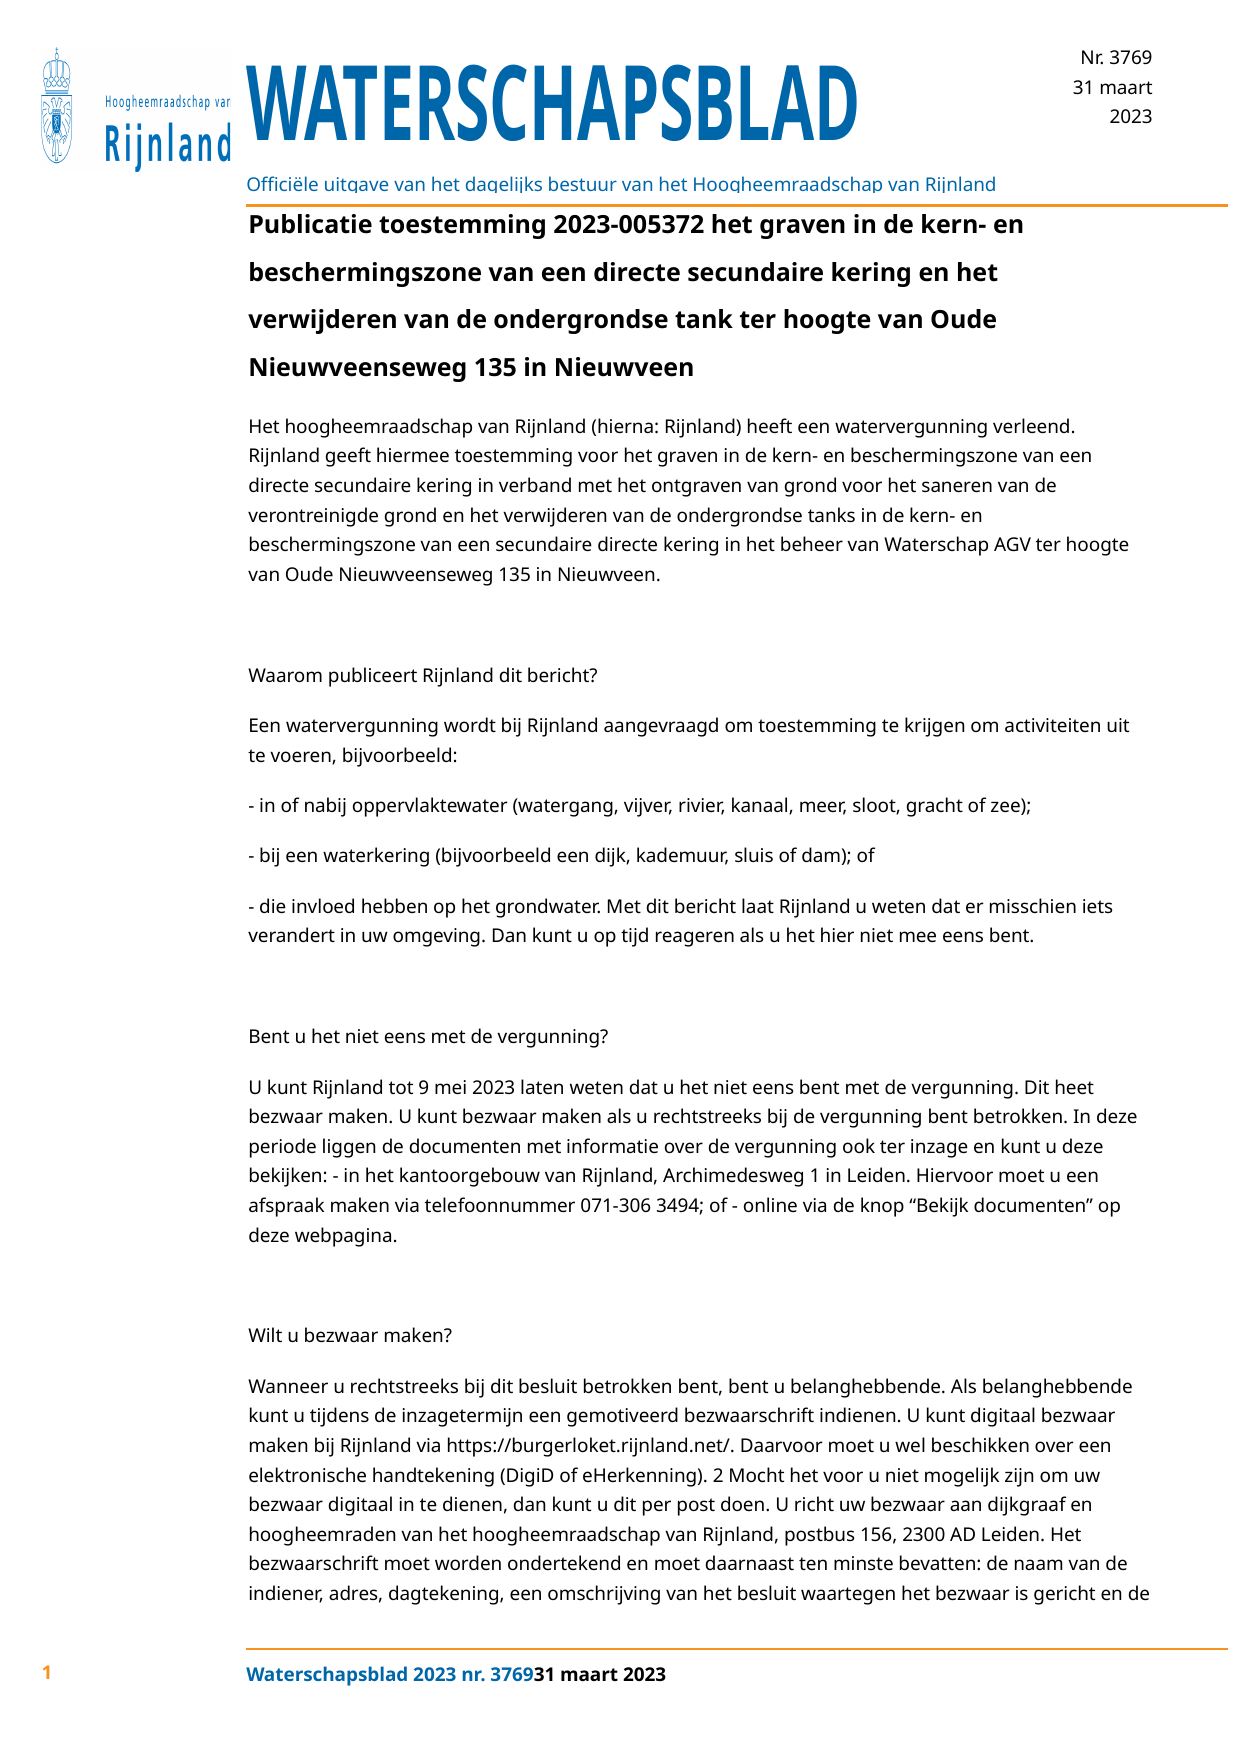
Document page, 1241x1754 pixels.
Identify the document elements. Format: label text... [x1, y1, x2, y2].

text - die invloed hebben op het grondwater. Met dit bericht laat Rijnland u weten dat er misschien iets verandert in uw omgeving. Dan kunt u op tijd reageren als u het hier niet mee eens bent. [248, 893, 1152, 948]
text Het hoogheemraadschap van Rijnland (hierna: Rijnland) heeft een watervergunning verleend. Rijnland geeft hiermee toestemming voor het graven in de kern- en beschermingszone van een directe secundaire kering in verband met het ontgraven van grond voor het saneren van de verontreinigde grond en het verwijderen van de ondergrondse tanks in de kern- en beschermingszone van een secundaire directe kering in het beheer van Waterschap AGV ter hoogte van Oude Nieuwveenseweg 135 in Nieuwveen. [248, 413, 1152, 587]
text - bij een waterkering (bijvoorbeeld een dijk, kademuur, sluis of dam); of [248, 843, 1152, 868]
text Bent u het niet eens met de vergunning? [248, 1023, 1152, 1049]
text Een watervergunning wordt bij Rijnland aangevraagd om toestemming te krijgen om activiteiten uit te voeren, bijvoorbeeld: [248, 712, 1152, 768]
text Waarom publiceert Rijnland dit bericht? [248, 662, 1152, 688]
picture [41, 47, 231, 172]
text - in of nabij oppervlaktewater (watergang, vijver, rivier, kanaal, meer, sloot, gracht of zee); [248, 792, 1152, 818]
text U kunt Rijnland tot 9 mei 2023 laten weten dat u het niet eens bent met de vergunning. Dit heet bezwaar maken. U kunt bezwaar maken als u rechtstreeks bij de vergunning bent betrokken. In deze periode liggen de documenten met informatie over de vergunning ook ter inzage en kunt u deze bekijken: - in het kantoorgebouw van Rijnland, Archimedesweg 1 in Leiden. Hiervoor moet u een afspraak maken via telefoonnummer 071-306 3494; of - online via de knop “Bekijk documenten” op deze webpagina. [248, 1074, 1152, 1248]
text Wilt u bezwaar maken? [248, 1323, 1152, 1348]
text Wanneer u rechtstreeks bij dit besluit betrokken bent, bent u belanghebbende. Als belanghebbende kunt u tijdens de inzagetermijn een gemotiveerd bezwaarschrift indienen. U kunt digitaal bezwaar maken bij Rijnland via https://burgerloket.rijnland.net/. Daarvoor moet u wel beschikken over een elektronische handtekening (DigiD of eHerkenning). 2 Mocht het voor u niet mogelijk zijn om uw bezwaar digitaal in te dienen, dan kunt u dit per post doen. U richt uw bezwaar aan dijkgraaf en hoogheemraden van het hoogheemraadschap van Rijnland, postbus 156, 2300 AD Leiden. Het bezwaarschrift moet worden ondertekend en moet daarnaast ten minste bevatten: de naam van de indiener, adres, dagtekening, een omschrijving van het besluit waartegen het bezwaar is gericht en de [248, 1373, 1152, 1606]
text Publicatie toestemming 2023-005372 het graven in de kern- en beschermingszone van een directe secundaire kering en het verwijderen van de ondergrondse tank ter hoogte van Oude Nieuwveenseweg 135 in Nieuwveen [248, 207, 1152, 384]
